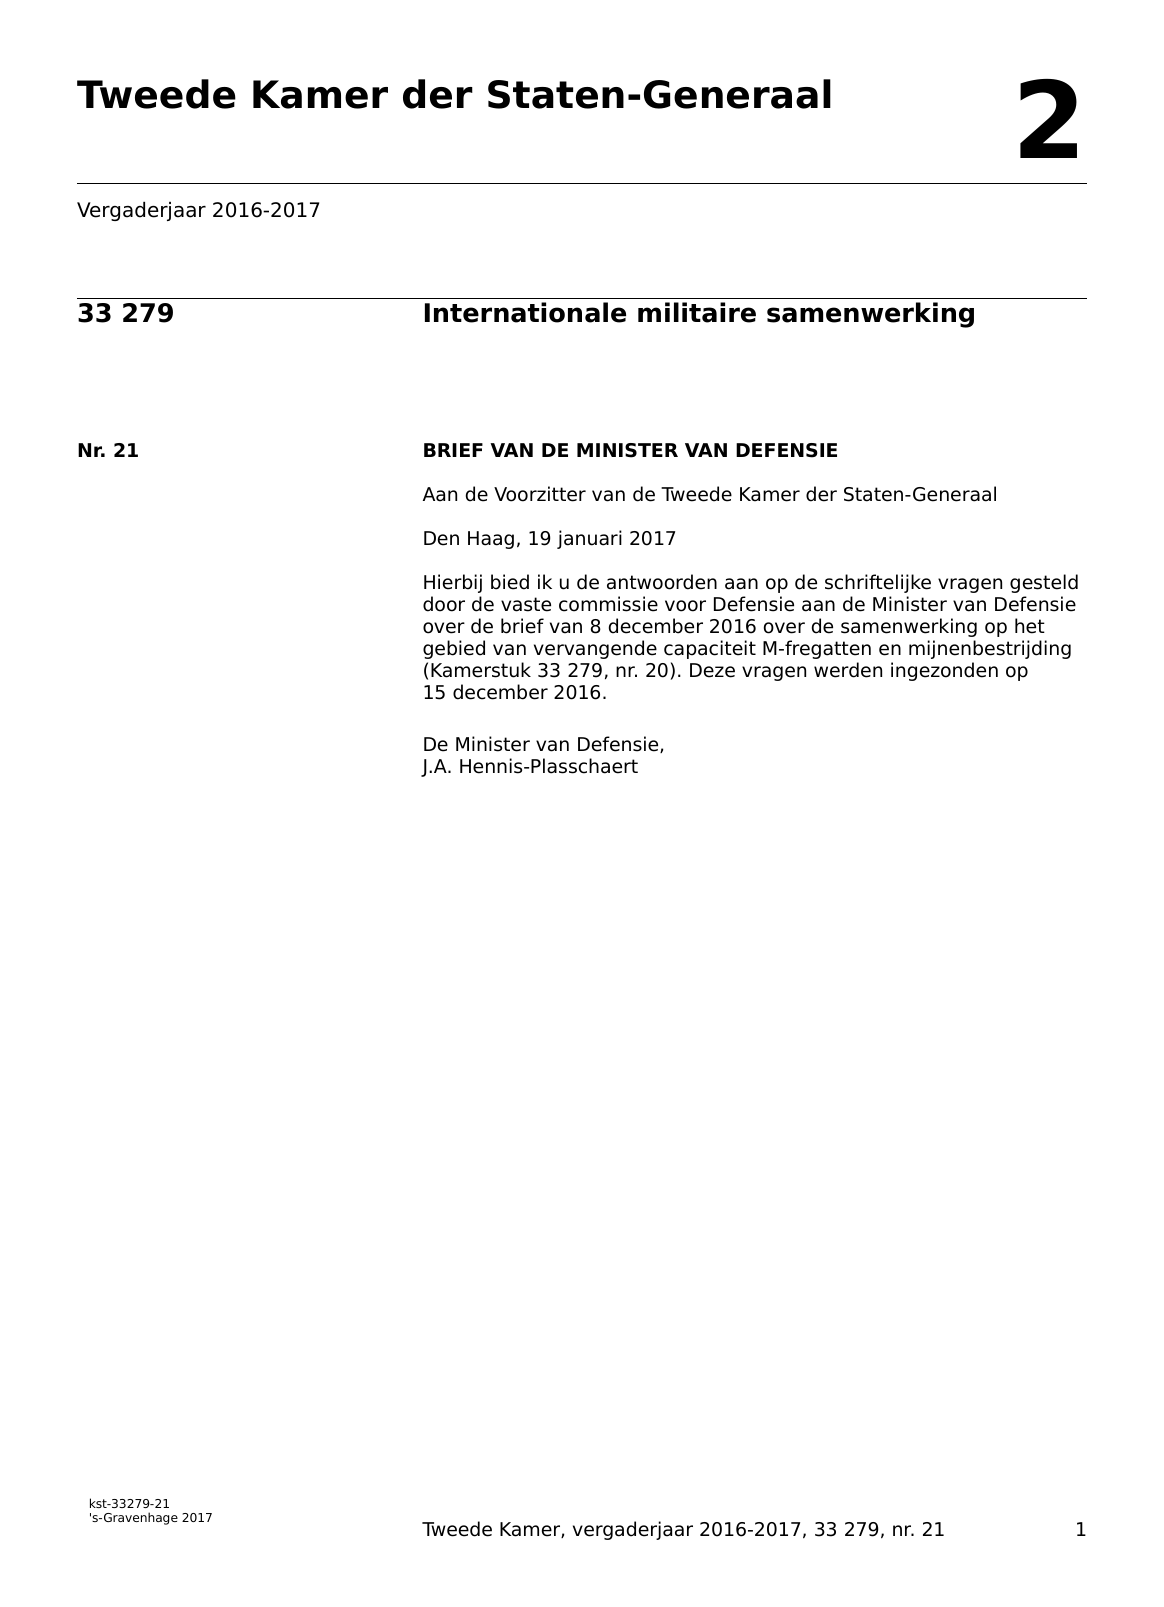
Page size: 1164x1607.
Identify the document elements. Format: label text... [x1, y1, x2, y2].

text 's-Gravenhage 2017 [88, 1511, 323, 1525]
table_header 2 [886, 59, 1087, 183]
table_header Tweede Kamer der Staten-Generaal [77, 59, 886, 183]
text Hierbij bied ik u de antwoorden aan op de schriftelijke vragen gesteld door de vaste commissie voor Defensie aan de Minister van Defensie over de brief van 8 december 2016 over de samenwerking op het gebied van vervangende capaciteit M-fregatten en mijnenbestrijding (Kamerstuk 33 279, nr. 20). Deze vragen werden ingezonden op 15 december 2016. [422, 572, 1087, 704]
subtitle Nr. 21 BRIEF VAN DE MINISTER VAN DEFENSIE [77, 440, 1087, 462]
text kst-33279-21 [88, 1497, 323, 1511]
text Aan de Voorzitter van de Tweede Kamer der Staten-Generaal [422, 484, 1087, 506]
subtitle 33 279 Internationale militaire samenwerking [77, 299, 1087, 329]
table_cell Vergaderjaar 2016-2017 [77, 184, 1087, 298]
text De Minister van Defensie, J.A. Hennis-Plasschaert [422, 734, 1087, 778]
text Den Haag, 19 januari 2017 [422, 528, 1087, 550]
